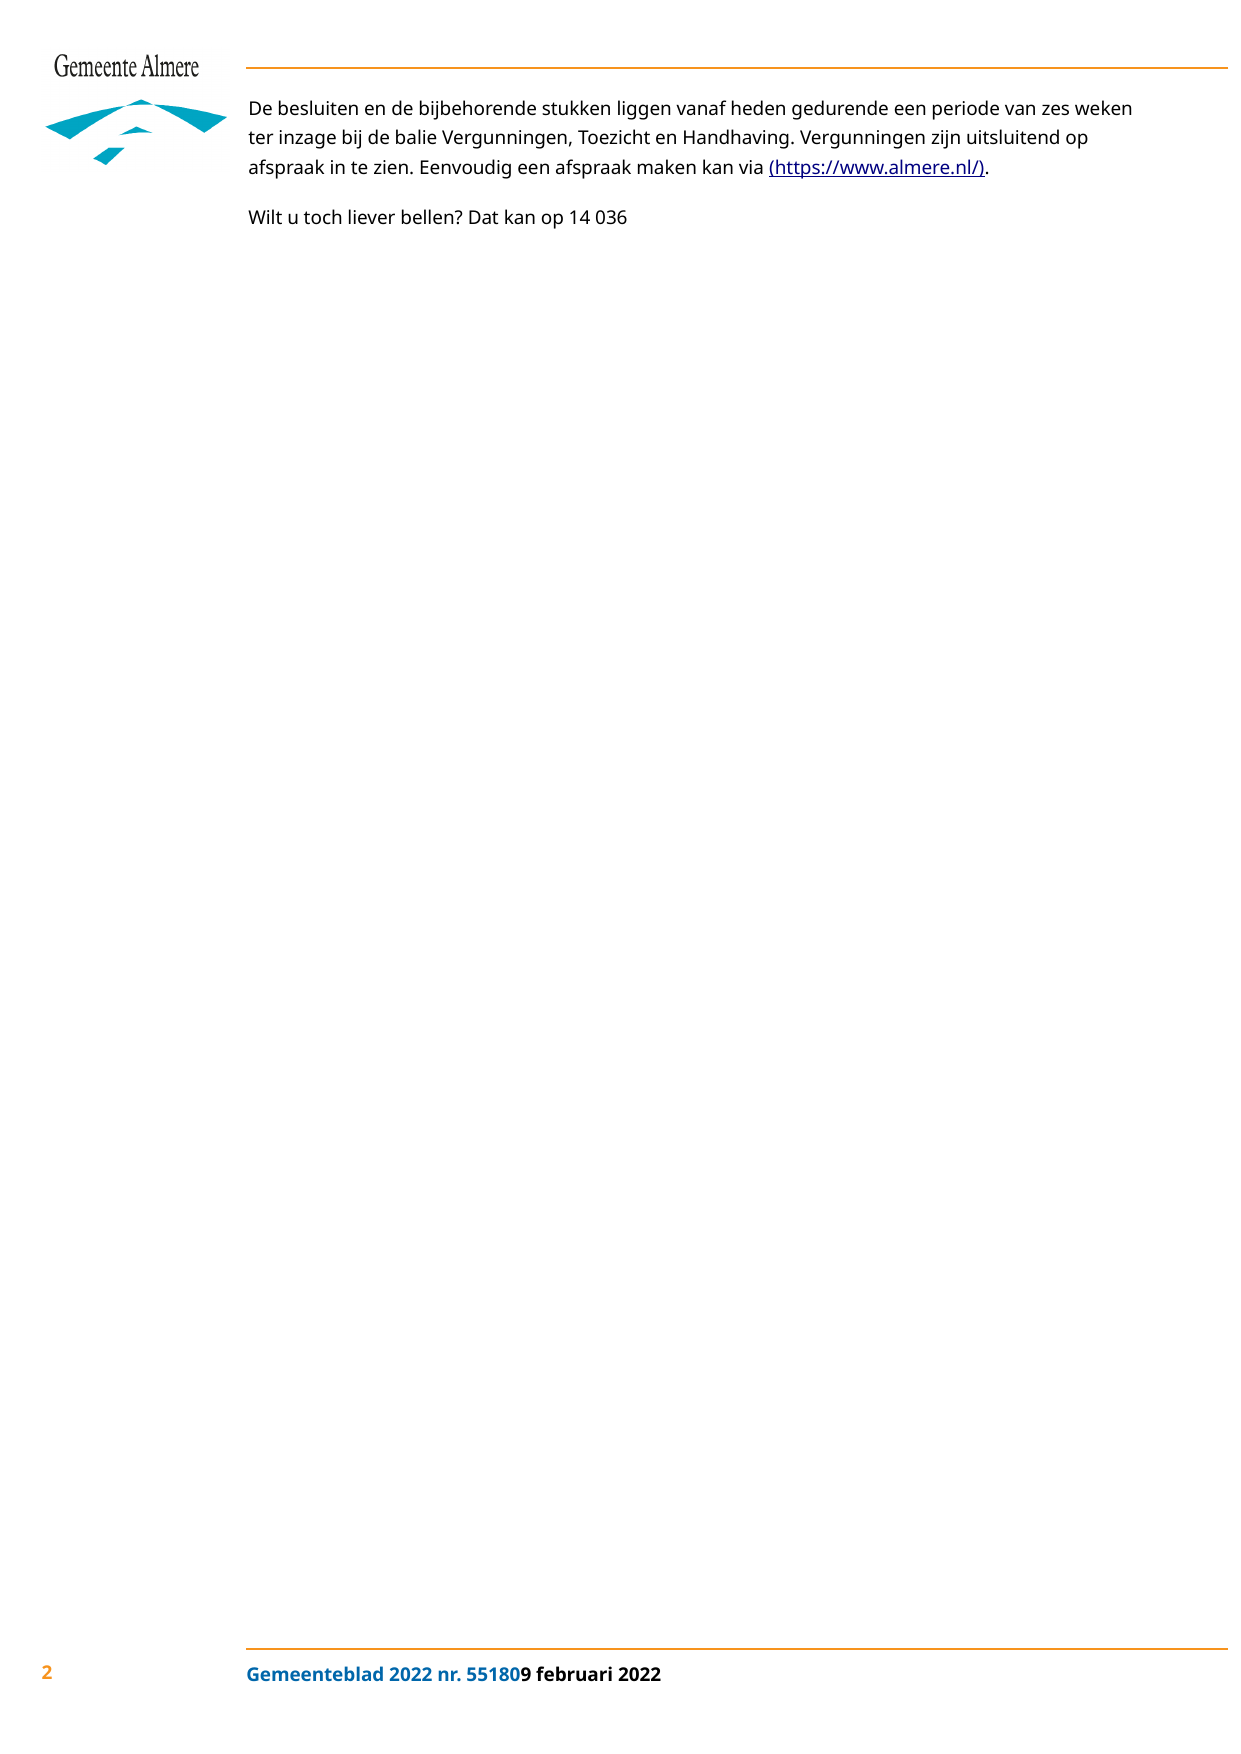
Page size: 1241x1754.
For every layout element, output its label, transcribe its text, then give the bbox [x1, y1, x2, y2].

text De besluiten en de bijbehorende stukken liggen vanaf heden gedurende een periode van zes weken ter inzage bij de balie Vergunningen, Toezicht en Handhaving. Vergunningen zijn uitsluitend op afspraak in te zien. Eenvoudig een afspraak maken kan via (https://www.almere.nl/). [248, 95, 1152, 180]
text Wilt u toch liever bellen? Dat kan op 14 036 [248, 204, 1152, 230]
picture [41, 47, 231, 172]
